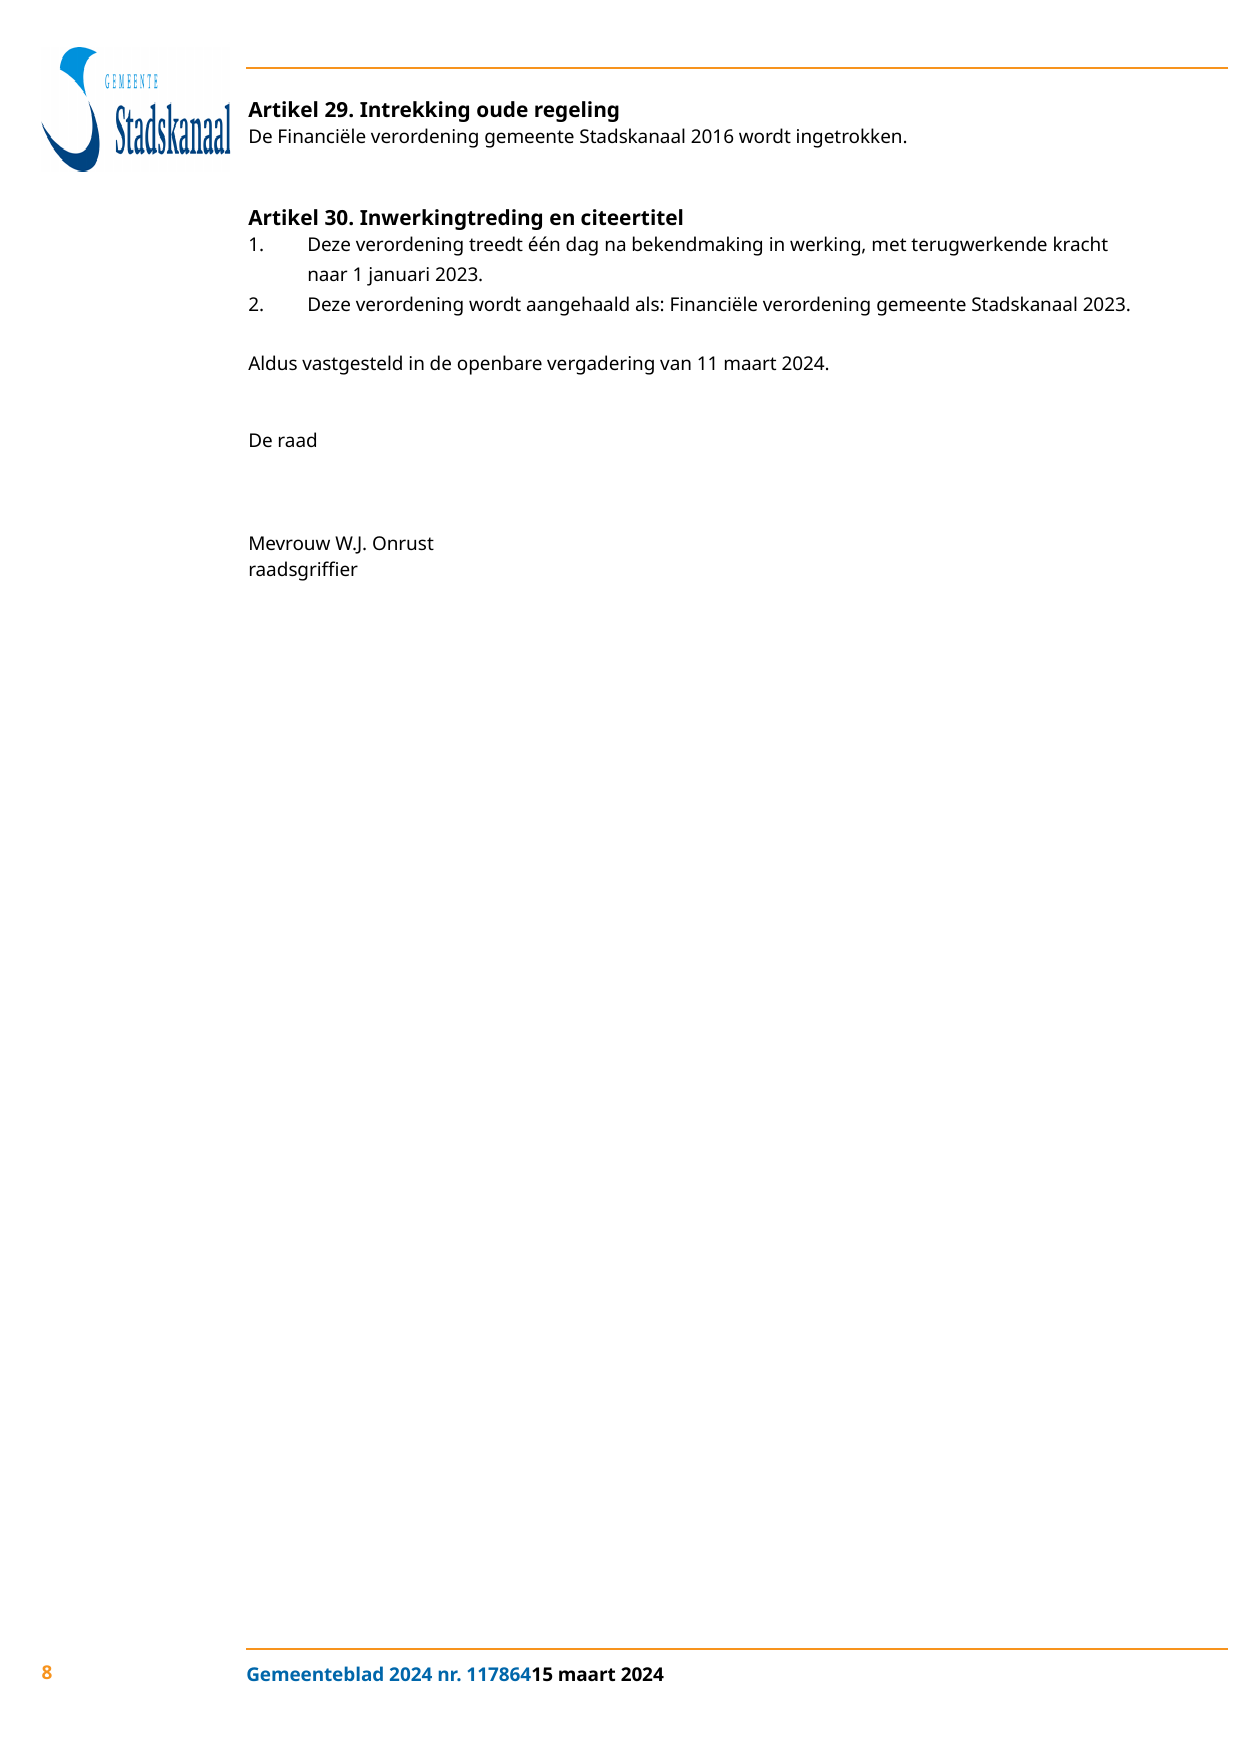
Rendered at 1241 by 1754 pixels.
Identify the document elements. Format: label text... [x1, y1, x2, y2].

text Mevrouw W.J. Onrust [248, 530, 1152, 556]
list Deze verordening treedt één dag na bekendmaking in werking, met terugwerkende kracht naar 1 januari 2023. [248, 232, 1152, 287]
text De raad [248, 427, 1152, 453]
text Artikel 29. Intrekking oude regeling [248, 95, 1152, 123]
text raadsgriffier [248, 556, 1152, 582]
text Artikel 30. Inwerkingtreding en citeertitel [248, 203, 1152, 232]
picture [41, 47, 231, 172]
text Aldus vastgesteld in de openbare vergadering van 11 maart 2024. [248, 350, 1152, 376]
text De Financiële verordening gemeente Stadskanaal 2016 wordt ingetrokken. [248, 123, 1152, 149]
list Deze verordening wordt aangehaald als: Financiële verordening gemeente Stadskanaal 2023. [248, 291, 1152, 317]
